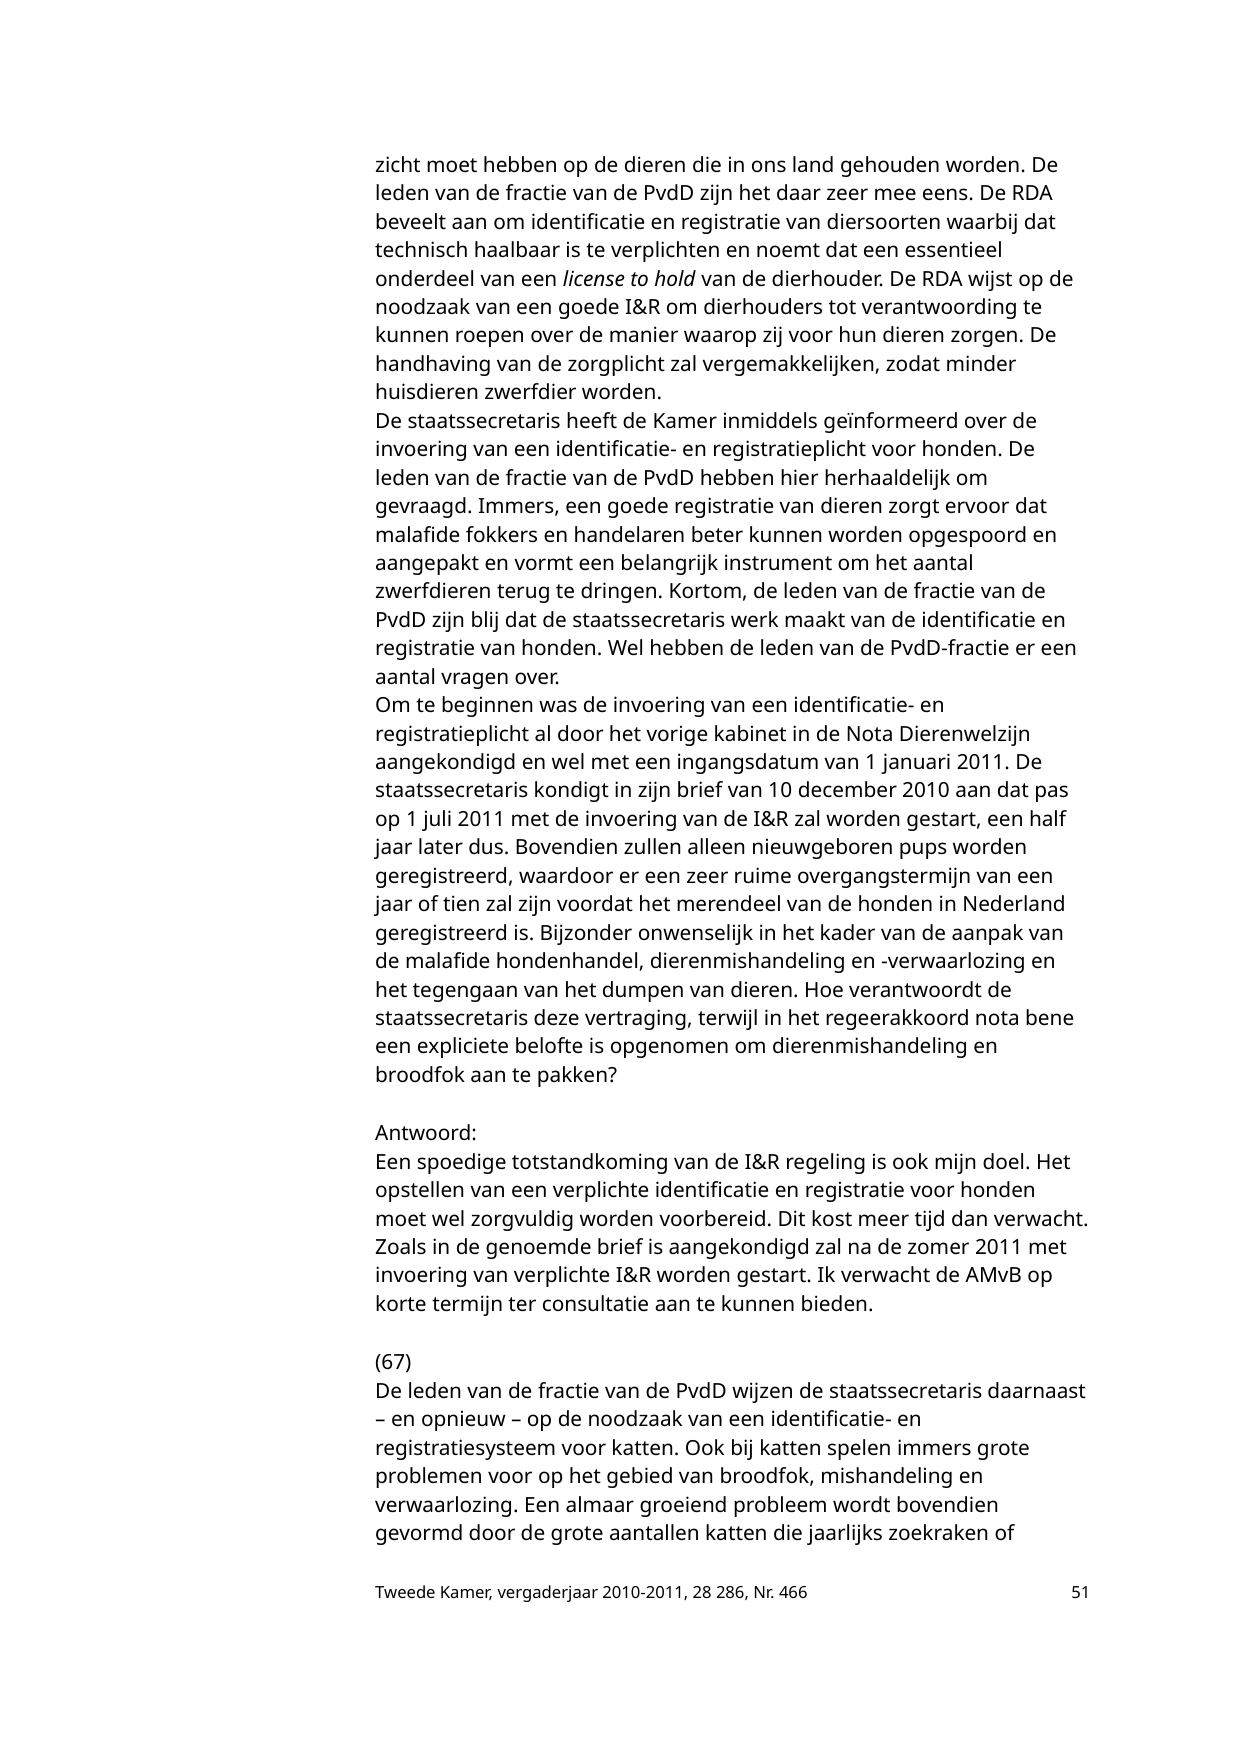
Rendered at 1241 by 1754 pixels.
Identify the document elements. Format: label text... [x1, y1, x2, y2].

text De staatssecretaris heeft de Kamer inmiddels geïnformeerd over de invoering van een identificatie- en registratieplicht voor honden. De leden van de fractie van de PvdD hebben hier herhaaldelijk om gevraagd. Immers, een goede registratie van dieren zorgt ervoor dat malafide fokkers en handelaren beter kunnen worden opgespoord en aangepakt en vormt een belangrijk instrument om het aantal zwerfdieren terug te dringen. Kortom, de leden van de fractie van de PvdD zijn blij dat de staatssecretaris werk maakt van de identificatie en registratie van honden. Wel hebben de leden van de PvdD-fractie er een aantal vragen over. [375, 406, 1090, 690]
text zicht moet hebben op de dieren die in ons land gehouden worden. De leden van de fractie van de PvdD zijn het daar zeer mee eens. De RDA beveelt aan om identificatie en registratie van diersoorten waarbij dat technisch haalbaar is te verplichten en noemt dat een essentieel onderdeel van een license to hold van de dierhouder. De RDA wijst op de noodzaak van een goede I&R om dierhouders tot verantwoording te kunnen roepen over de manier waarop zij voor hun dieren zorgen. De handhaving van de zorgplicht zal vergemakkelijken, zodat minder huisdieren zwerfdier worden. [375, 150, 1090, 406]
text (67) [375, 1347, 1090, 1376]
text Een spoedige totstandkoming van de I&R regeling is ook mijn doel. Het opstellen van een verplichte identificatie en registratie voor honden moet wel zorgvuldig worden voorbereid. Dit kost meer tijd dan verwacht. Zoals in de genoemde brief is aangekondigd zal na de zomer 2011 met invoering van verplichte I&R worden gestart. Ik verwacht de AMvB op korte termijn ter consultatie aan te kunnen bieden. [375, 1147, 1090, 1317]
text Om te beginnen was de invoering van een identificatie- en registratieplicht al door het vorige kabinet in de Nota Dierenwelzijn aangekondigd en wel met een ingangsdatum van 1 januari 2011. De staatssecretaris kondigt in zijn brief van 10 december 2010 aan dat pas op 1 juli 2011 met de invoering van de I&R zal worden gestart, een half jaar later dus. Bovendien zullen alleen nieuwgeboren pups worden geregistreerd, waardoor er een zeer ruime overgangstermijn van een jaar of tien zal zijn voordat het merendeel van de honden in Nederland geregistreerd is. Bijzonder onwenselijk in het kader van de aanpak van de malafide hondenhandel, dierenmishandeling en -verwaarlozing en het tegengaan van het dumpen van dieren. Hoe verantwoordt de staatssecretaris deze vertraging, terwijl in het regeerakkoord nota bene een expliciete belofte is opgenomen om dierenmishandeling en broodfok aan te pakken? [375, 690, 1090, 1088]
text Antwoord: [375, 1118, 1090, 1147]
text De leden van de fractie van de PvdD wijzen de staatssecretaris daarnaast – en opnieuw – op de noodzaak van een identificatie- en registratiesysteem voor katten. Ook bij katten spelen immers grote problemen voor op het gebied van broodfok, mishandeling en verwaarlozing. Een almaar groeiend probleem wordt bovendien gevormd door de grote aantallen katten die jaarlijks zoekraken of [375, 1376, 1090, 1547]
